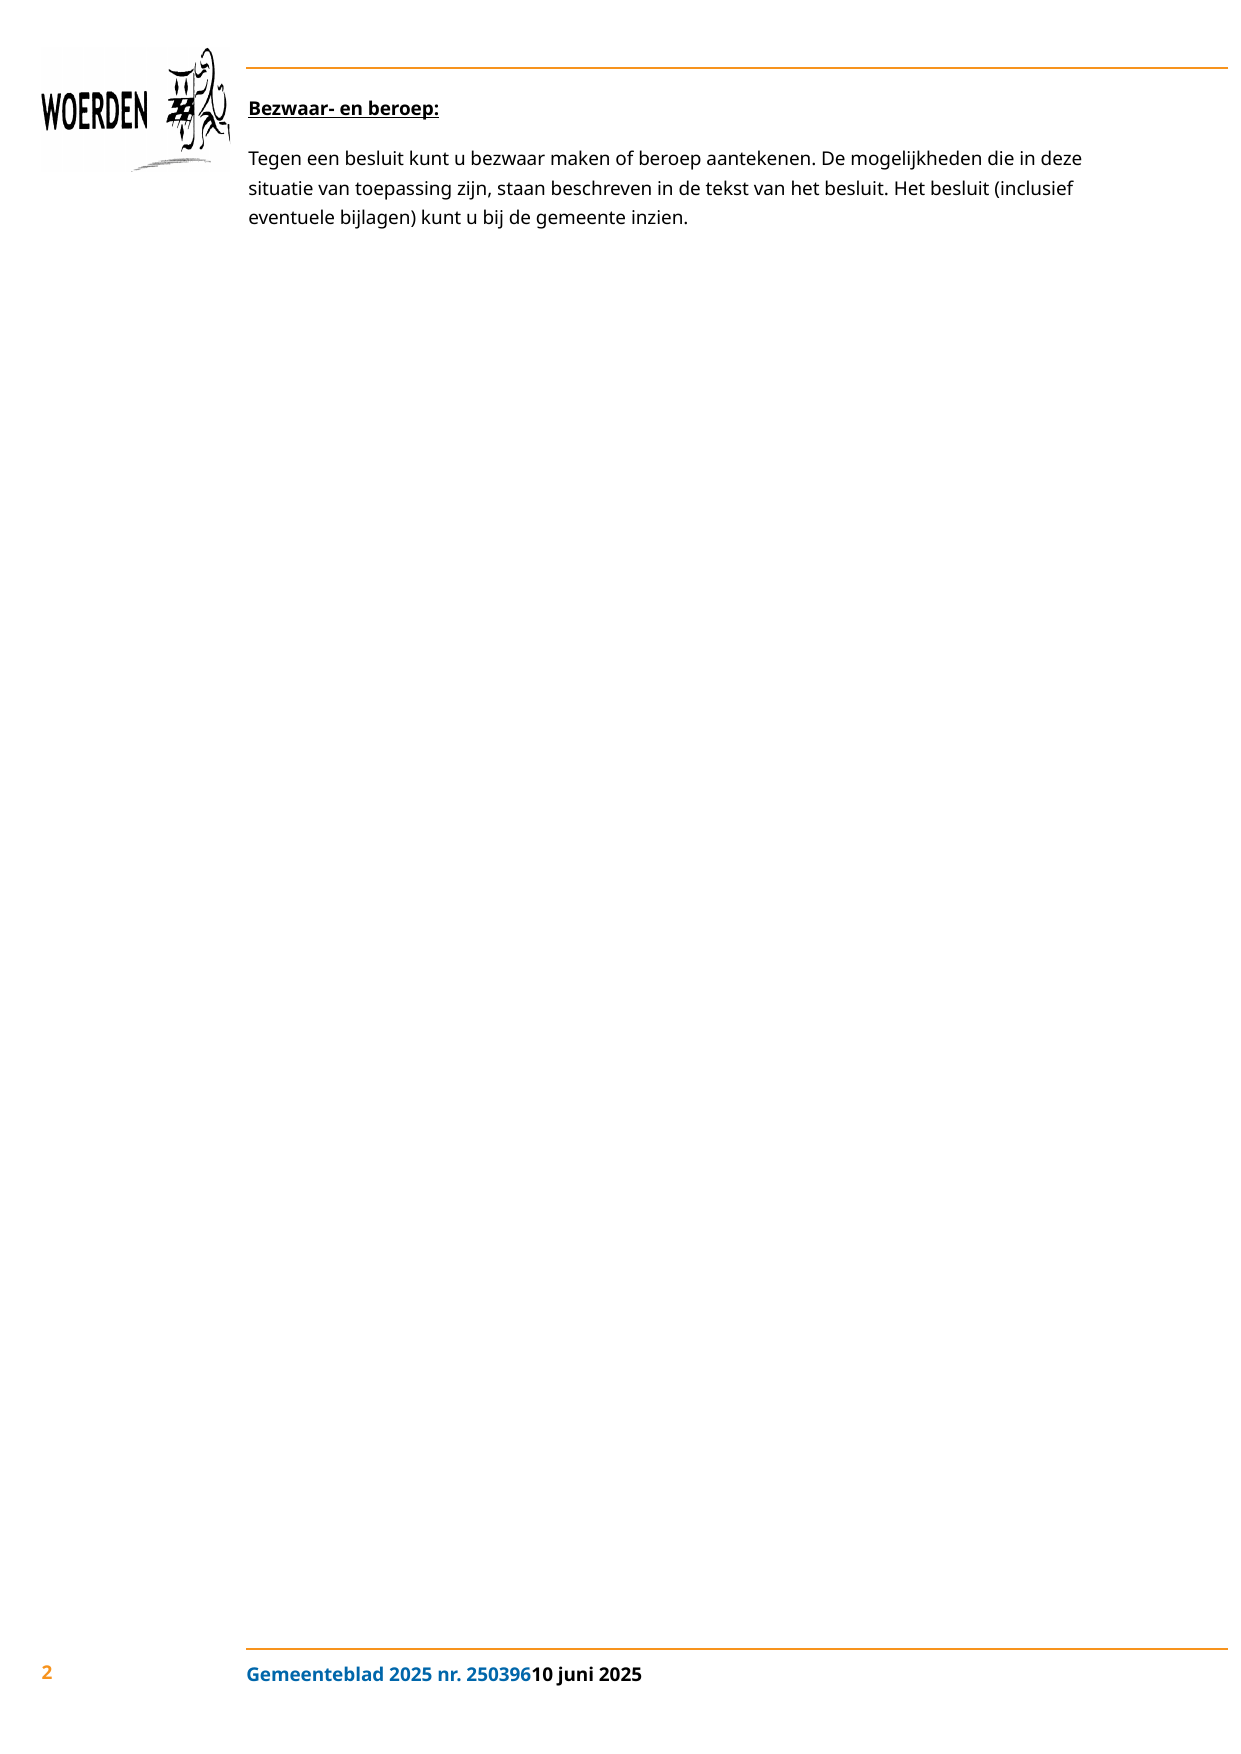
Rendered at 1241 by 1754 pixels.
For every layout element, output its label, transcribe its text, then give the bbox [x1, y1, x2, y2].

text Bezwaar- en beroep: [248, 95, 1152, 121]
text Tegen een besluit kunt u bezwaar maken of beroep aantekenen. De mogelijkheden die in deze situatie van toepassing zijn, staan beschreven in de tekst van het besluit. Het besluit (inclusief eventuele bijlagen) kunt u bij de gemeente inzien. [248, 145, 1152, 230]
picture [41, 47, 231, 172]
